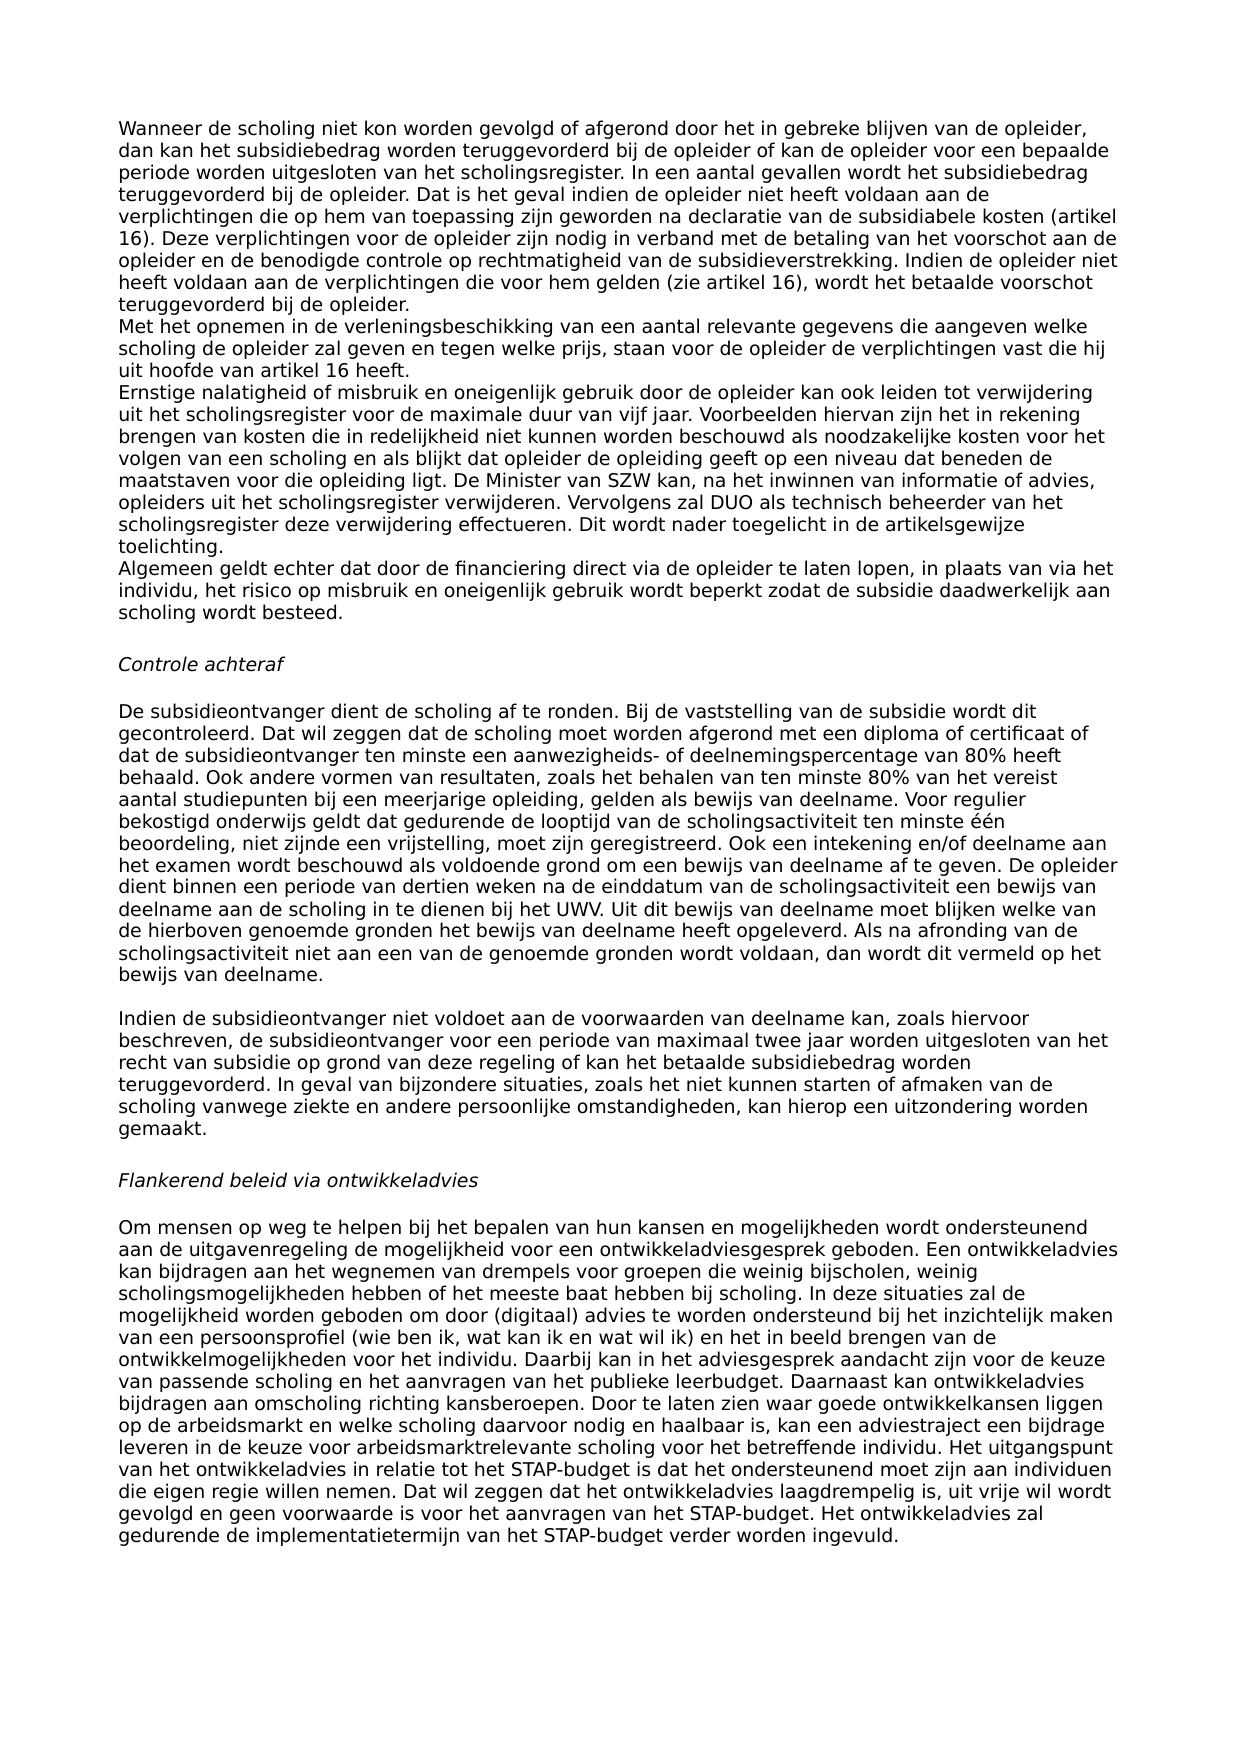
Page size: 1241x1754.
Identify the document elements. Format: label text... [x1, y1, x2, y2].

text Ernstige nalatigheid of misbruik en oneigenlijk gebruik door de opleider kan ook leiden tot verwijdering uit het scholingsregister voor de maximale duur van vijf jaar. Voorbeelden hiervan zijn het in rekening brengen van kosten die in redelijkheid niet kunnen worden beschouwd als noodzakelijke kosten voor het volgen van een scholing en als blijkt dat opleider de opleiding geeft op een niveau dat beneden de maatstaven voor die opleiding ligt. De Minister van SZW kan, na het inwinnen van informatie of advies, opleiders uit het scholingsregister verwijderen. Vervolgens zal DUO als technisch beheerder van het scholingsregister deze verwijdering effectueren. Dit wordt nader toegelicht in de artikelsgewijze toelichting. [118, 382, 1122, 558]
subtitle Flankerend beleid via ontwikkeladvies [118, 1170, 1122, 1192]
text Wanneer de scholing niet kon worden gevolgd of afgerond door het in gebreke blijven van de opleider, dan kan het subsidiebedrag worden teruggevorderd bij de opleider of kan de opleider voor een bepaalde periode worden uitgesloten van het scholingsregister. In een aantal gevallen wordt het subsidiebedrag teruggevorderd bij de opleider. Dat is het geval indien de opleider niet heeft voldaan aan de verplichtingen die op hem van toepassing zijn geworden na declaratie van de subsidiabele kosten (artikel 16). Deze verplichtingen voor de opleider zijn nodig in verband met de betaling van het voorschot aan de opleider en de benodigde controle op rechtmatigheid van de subsidieverstrekking. Indien de opleider niet heeft voldaan aan de verplichtingen die voor hem gelden (zie artikel 16), wordt het betaalde voorschot teruggevorderd bij de opleider. [118, 118, 1122, 316]
text De subsidieontvanger dient de scholing af te ronden. Bij de vaststelling van de subsidie wordt dit gecontroleerd. Dat wil zeggen dat de scholing moet worden afgerond met een diploma of certificaat of dat de subsidieontvanger ten minste een aanwezigheids- of deelnemingspercentage van 80% heeft behaald. Ook andere vormen van resultaten, zoals het behalen van ten minste 80% van het vereist aantal studiepunten bij een meerjarige opleiding, gelden als bewijs van deelname. Voor regulier bekostigd onderwijs geldt dat gedurende de looptijd van de scholingsactiviteit ten minste één beoordeling, niet zijnde een vrijstelling, moet zijn geregistreerd. Ook een intekening en/of deelname aan het examen wordt beschouwd als voldoende grond om een bewijs van deelname af te geven. De opleider dient binnen een periode van dertien weken na de einddatum van de scholingsactiviteit een bewijs van deelname aan de scholing in te dienen bij het UWV. Uit dit bewijs van deelname moet blijken welke van de hierboven genoemde gronden het bewijs van deelname heeft opgeleverd. Als na afronding van de scholingsactiviteit niet aan een van de genoemde gronden wordt voldaan, dan wordt dit vermeld op het bewijs van deelname. [118, 701, 1122, 986]
text Om mensen op weg te helpen bij het bepalen van hun kansen en mogelijkheden wordt ondersteunend aan de uitgavenregeling de mogelijkheid voor een ontwikkeladviesgesprek geboden. Een ontwikkeladvies kan bijdragen aan het wegnemen van drempels voor groepen die weinig bijscholen, weinig scholingsmogelijkheden hebben of het meeste baat hebben bij scholing. In deze situaties zal de mogelijkheid worden geboden om door (digitaal) advies te worden ondersteund bij het inzichtelijk maken van een persoonsprofiel (wie ben ik, wat kan ik en wat wil ik) en het in beeld brengen van de ontwikkelmogelijkheden voor het individu. Daarbij kan in het adviesgesprek aandacht zijn voor de keuze van passende scholing en het aanvragen van het publieke leerbudget. Daarnaast kan ontwikkeladvies bijdragen aan omscholing richting kansberoepen. Door te laten zien waar goede ontwikkelkansen liggen op de arbeidsmarkt en welke scholing daarvoor nodig en haalbaar is, kan een adviestraject een bijdrage leveren in de keuze voor arbeidsmarktrelevante scholing voor het betreffende individu. Het uitgangspunt van het ontwikkeladvies in relatie tot het STAP-budget is dat het ondersteunend moet zijn aan individuen die eigen regie willen nemen. Dat wil zeggen dat het ontwikkeladvies laagdrempelig is, uit vrije wil wordt gevolgd en geen voorwaarde is voor het aanvragen van het STAP-budget. Het ontwikkeladvies zal gedurende de implementatietermijn van het STAP-budget verder worden ingevuld. [118, 1217, 1122, 1547]
text Met het opnemen in de verleningsbeschikking van een aantal relevante gegevens die aangeven welke scholing de opleider zal geven en tegen welke prijs, staan voor de opleider de verplichtingen vast die hij uit hoofde van artikel 16 heeft. [118, 316, 1122, 382]
subtitle Controle achteraf [118, 654, 1122, 676]
text Algemeen geldt echter dat door de financiering direct via de opleider te laten lopen, in plaats van via het individu, het risico op misbruik en oneigenlijk gebruik wordt beperkt zodat de subsidie daadwerkelijk aan scholing wordt besteed. [118, 558, 1122, 624]
text Indien de subsidieontvanger niet voldoet aan de voorwaarden van deelname kan, zoals hiervoor beschreven, de subsidieontvanger voor een periode van maximaal twee jaar worden uitgesloten van het recht van subsidie op grond van deze regeling of kan het betaalde subsidiebedrag worden teruggevorderd. In geval van bijzondere situaties, zoals het niet kunnen starten of afmaken van de scholing vanwege ziekte en andere persoonlijke omstandigheden, kan hierop een uitzondering worden gemaakt. [118, 1008, 1122, 1140]
